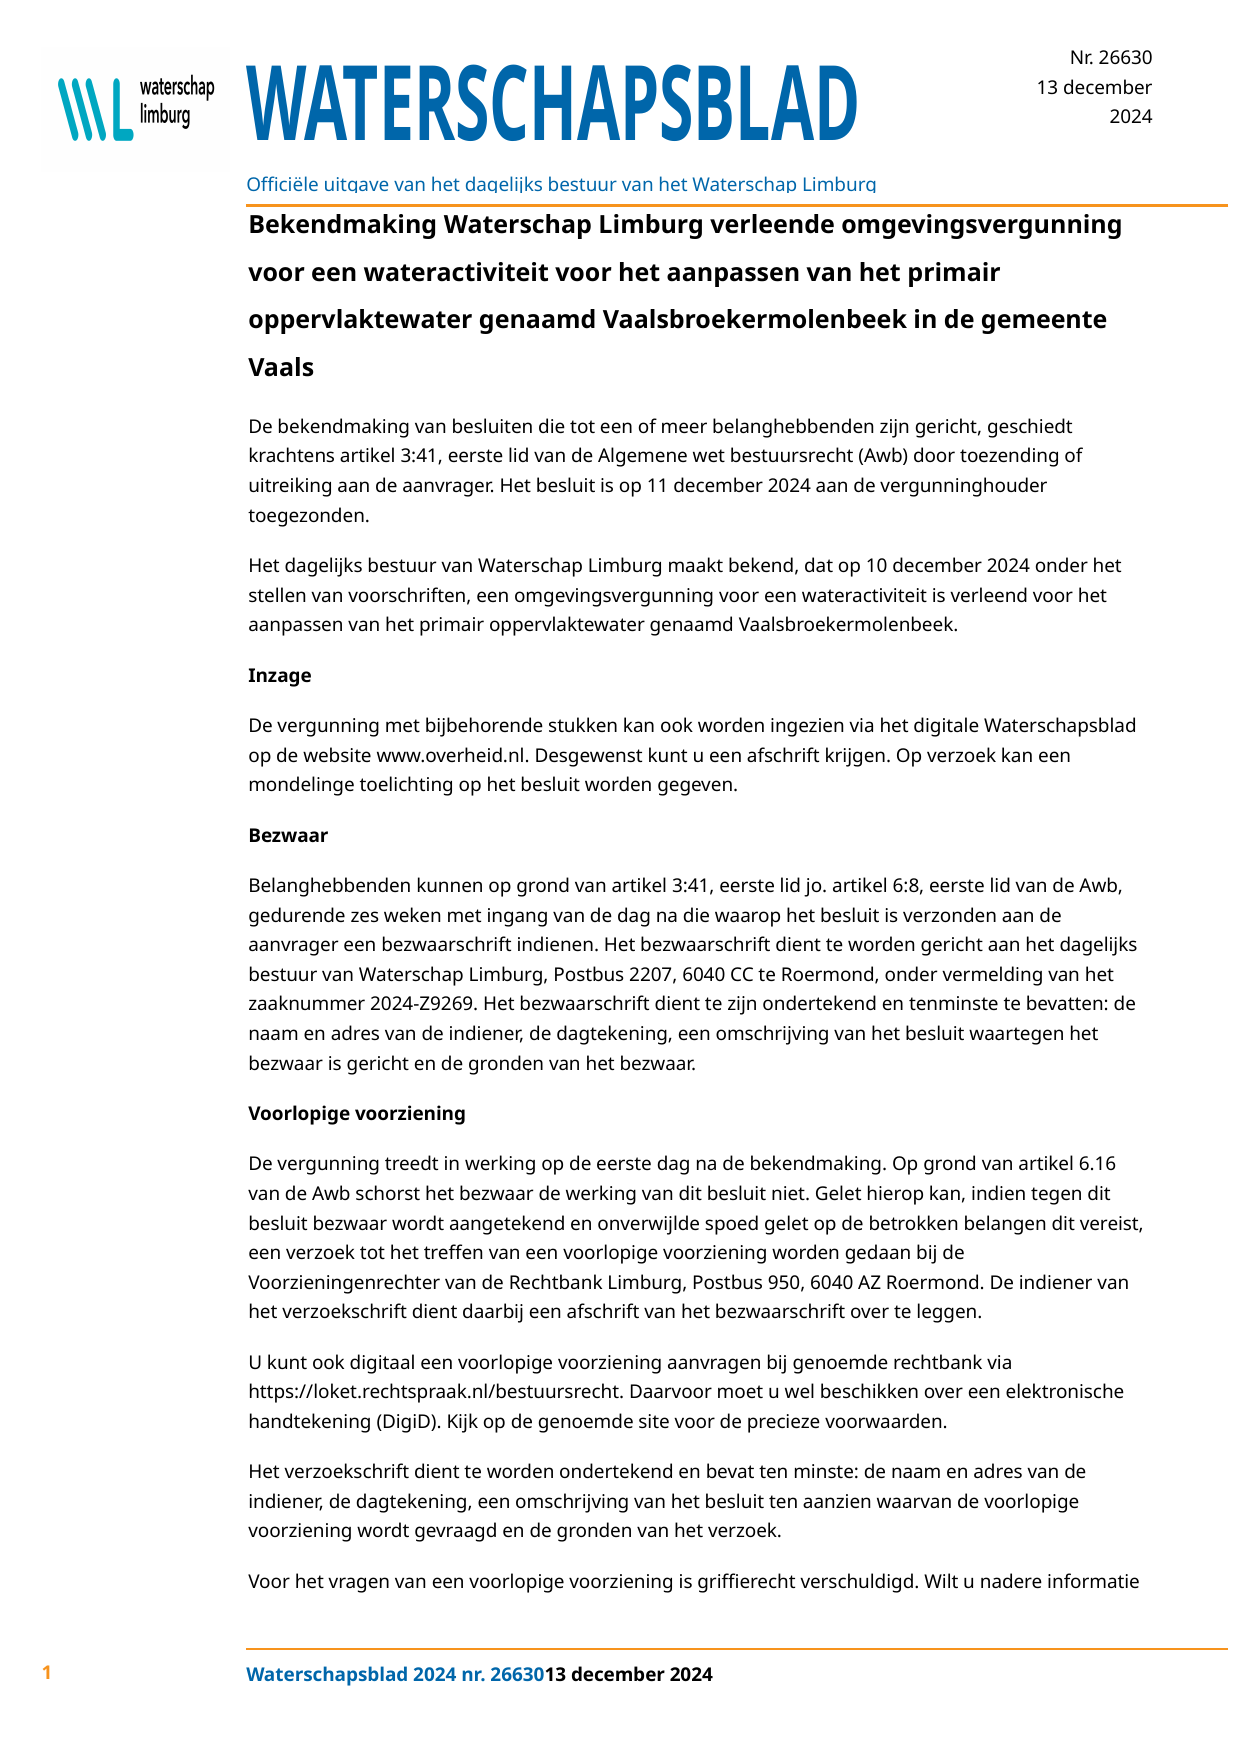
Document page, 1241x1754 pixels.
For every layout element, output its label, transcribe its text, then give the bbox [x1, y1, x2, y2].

text Bekendmaking Waterschap Limburg verleende omgevingsvergunning voor een wateractiviteit voor het aanpassen van het primair oppervlaktewater genaamd Vaalsbroekermolenbeek in de gemeente Vaals [248, 207, 1152, 384]
text Het verzoekschrift dient te worden ondertekend en bevat ten minste: de naam en adres van de indiener, de dagtekening, een omschrijving van het besluit ten aanzien waarvan de voorlopige voorziening wordt gevraagd en de gronden van het verzoek. [248, 1458, 1152, 1543]
text Voor het vragen van een voorlopige voorziening is griffierecht verschuldigd. Wilt u nadere informatie [248, 1568, 1152, 1594]
picture [41, 47, 231, 172]
text Inzage [248, 662, 1152, 688]
text Voorlopige voorziening [248, 1100, 1152, 1126]
text De bekendmaking van besluiten die tot een of meer belanghebbenden zijn gericht, geschiedt krachtens artikel 3:41, eerste lid van de Algemene wet bestuursrecht (Awb) door toezending of uitreiking aan de aanvrager. Het besluit is op 11 december 2024 aan de vergunninghouder toegezonden. [248, 413, 1152, 528]
text Belanghebbenden kunnen op grond van artikel 3:41, eerste lid jo. artikel 6:8, eerste lid van de Awb, gedurende zes weken met ingang van de dag na die waarop het besluit is verzonden aan de aanvrager een bezwaarschrift indienen. Het bezwaarschrift dient te worden gericht aan het dagelijks bestuur van Waterschap Limburg, Postbus 2207, 6040 CC te Roermond, onder vermelding van het zaaknummer 2024-Z9269. Het bezwaarschrift dient te zijn ondertekend en tenminste te bevatten: de naam en adres van de indiener, de dagtekening, een omschrijving van het besluit waartegen het bezwaar is gericht en de gronden van het bezwaar. [248, 872, 1152, 1076]
text De vergunning treedt in werking op de eerste dag na de bekendmaking. Op grond van artikel 6.16 van de Awb schorst het bezwaar de werking van dit besluit niet. Gelet hierop kan, indien tegen dit besluit bezwaar wordt aangetekend en onverwijlde spoed gelet op de betrokken belangen dit vereist, een verzoek tot het treffen van een voorlopige voorziening worden gedaan bij de Voorzieningenrechter van de Rechtbank Limburg, Postbus 950, 6040 AZ Roermond. De indiener van het verzoekschrift dient daarbij een afschrift van het bezwaarschrift over te leggen. [248, 1151, 1152, 1324]
text Het dagelijks bestuur van Waterschap Limburg maakt bekend, dat op 10 december 2024 onder het stellen van voorschriften, een omgevingsvergunning voor een wateractiviteit is verleend voor het aanpassen van het primair oppervlaktewater genaamd Vaalsbroekermolenbeek. [248, 552, 1152, 637]
text De vergunning met bijbehorende stukken kan ook worden ingezien via het digitale Waterschapsblad op de website www.overheid.nl. Desgewenst kunt u een afschrift krijgen. Op verzoek kan een mondelinge toelichting op het besluit worden gegeven. [248, 712, 1152, 797]
text U kunt ook digitaal een voorlopige voorziening aanvragen bij genoemde rechtbank via https://loket.rechtspraak.nl/bestuursrecht. Daarvoor moet u wel beschikken over een elektronische handtekening (DigiD). Kijk op de genoemde site voor de precieze voorwaarden. [248, 1349, 1152, 1434]
text Bezwaar [248, 822, 1152, 848]
